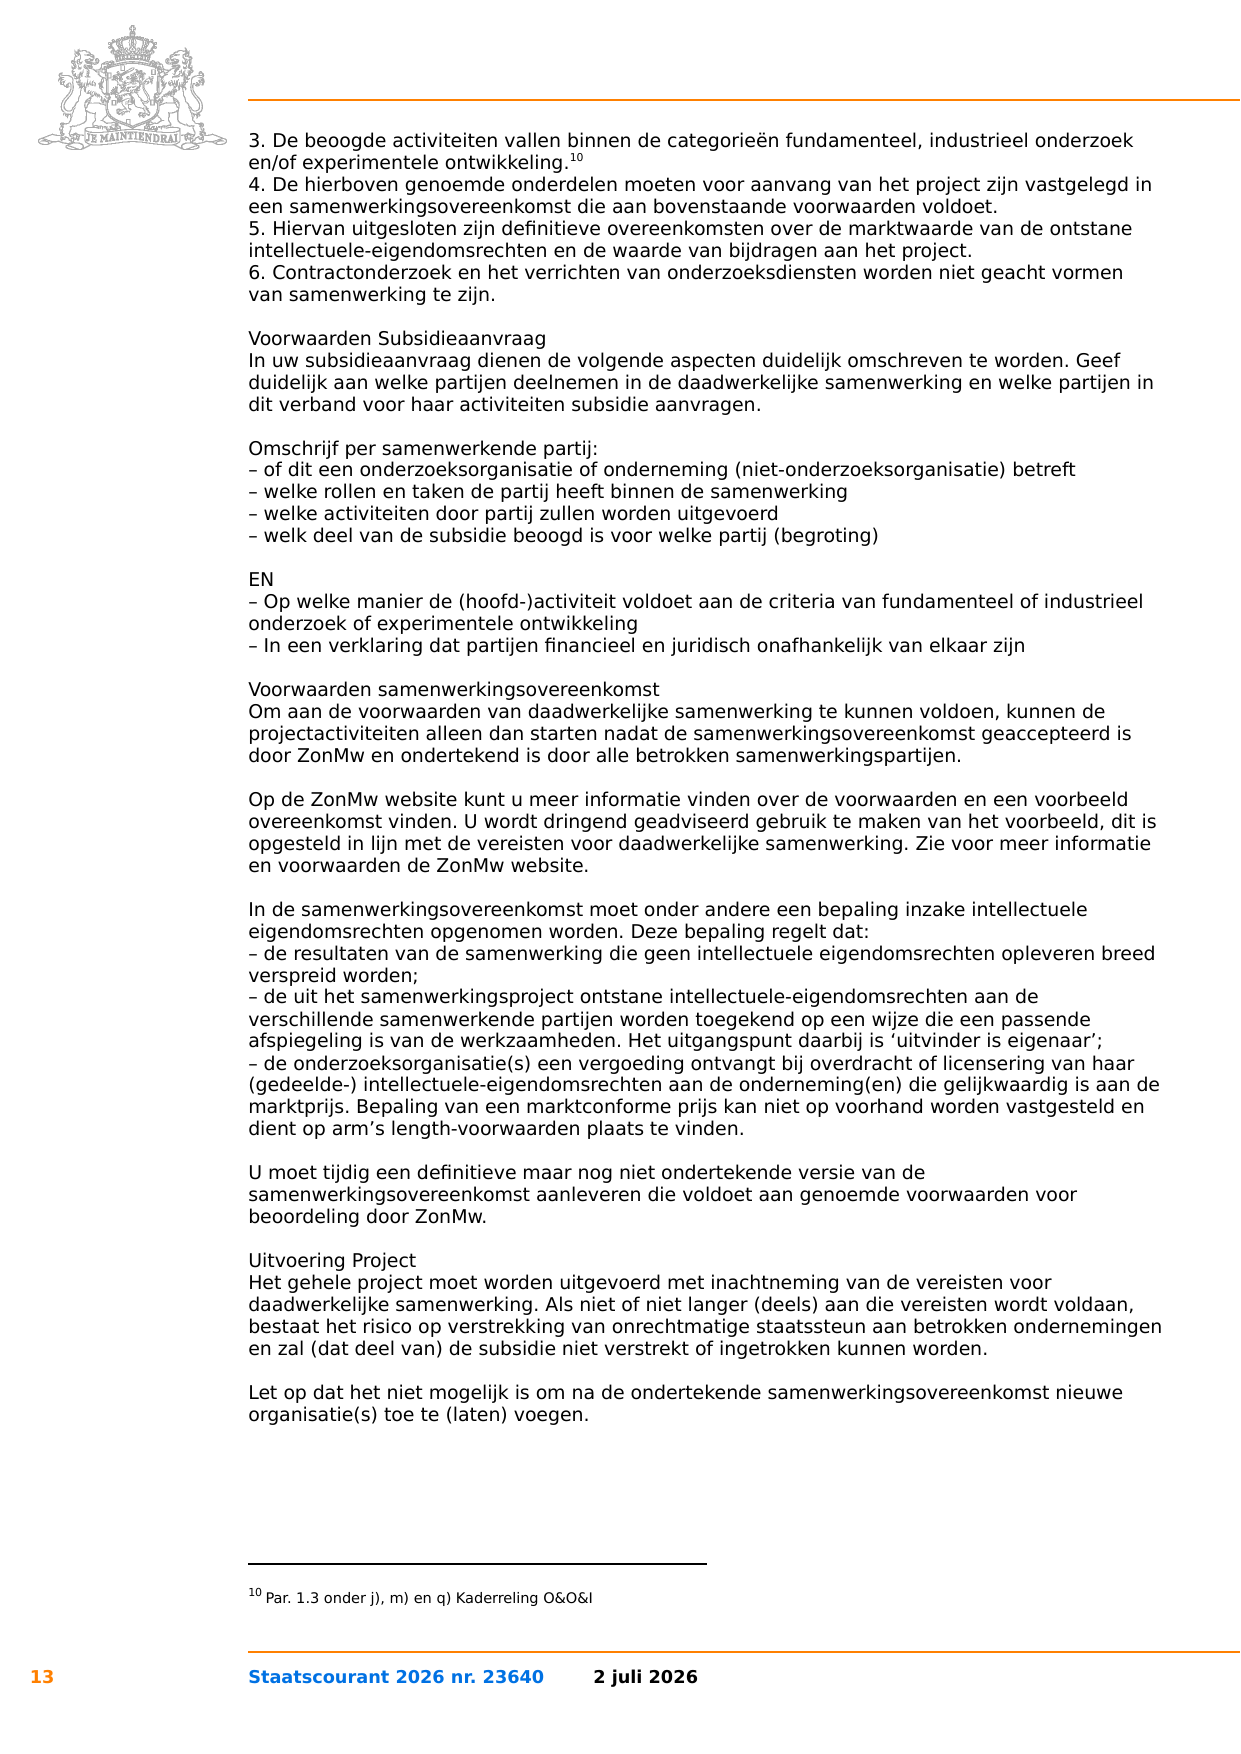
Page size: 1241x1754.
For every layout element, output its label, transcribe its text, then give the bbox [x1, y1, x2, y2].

text – welke activiteiten door partij zullen worden uitgevoerd [248, 503, 1163, 525]
text 4. De hierboven genoemde onderdelen moeten voor aanvang van het project zijn vastgelegd in een samenwerkingsovereenkomst die aan bovenstaande voorwaarden voldoet. [248, 174, 1163, 218]
text Let op dat het niet mogelijk is om na de ondertekende samenwerkingsovereenkomst nieuwe organisatie(s) toe te (laten) voegen. [248, 1382, 1163, 1426]
text Voorwaarden Subsidieaanvraag [248, 328, 1163, 349]
text – In een verklaring dat partijen financieel en juridisch onafhankelijk van elkaar zijn [248, 635, 1163, 657]
text 5. Hiervan uitgesloten zijn definitieve overeenkomsten over de marktwaarde van de ontstane intellectuele-eigendomsrechten en de waarde van bijdragen aan het project. [248, 218, 1163, 262]
text In uw subsidieaanvraag dienen de volgende aspecten duidelijk omschreven te worden. Geef duidelijk aan welke partijen deelnemen in de daadwerkelijke samenwerking en welke partijen in dit verband voor haar activiteiten subsidie aanvragen. [248, 349, 1163, 416]
text U moet tijdig een definitieve maar nog niet ondertekende versie van de samenwerkingsovereenkomst aanleveren die voldoet aan genoemde voorwaarden voor beoordeling door ZonMw. [248, 1162, 1163, 1228]
text Omschrijf per samenwerkende partij: [248, 437, 1163, 459]
text – of dit een onderzoeksorganisatie of onderneming (niet-onderzoeksorganisatie) betreft [248, 459, 1163, 481]
text – de onderzoeksorganisatie(s) een vergoeding ontvangt bij overdracht of licensering van haar (gedeelde-) intellectuele-eigendomsrechten aan de onderneming(en) die gelijkwaardig is aan de marktprijs. Bepaling van een marktconforme prijs kan niet op voorhand worden vastgesteld en dient op arm’s length-voorwaarden plaats te vinden. [248, 1052, 1163, 1140]
text EN [248, 569, 1163, 591]
text Het gehele project moet worden uitgevoerd met inachtneming van de vereisten voor daadwerkelijke samenwerking. Als niet of niet langer (deels) aan die vereisten wordt voldaan, bestaat het risico op verstrekking van onrechtmatige staatssteun aan betrokken ondernemingen en zal (dat deel van) de subsidie niet verstrekt of ingetrokken kunnen worden. [248, 1272, 1163, 1360]
text Uitvoering Project [248, 1250, 1163, 1272]
text – welk deel van de subsidie beoogd is voor welke partij (begroting) [248, 525, 1163, 547]
text In de samenwerkingsovereenkomst moet onder andere een bepaling inzake intellectuele eigendomsrechten opgenomen worden. Deze bepaling regelt dat: [248, 898, 1163, 942]
text 6. Contractonderzoek en het verrichten van onderzoeksdiensten worden niet geacht vormen van samenwerking te zijn. [248, 262, 1163, 306]
text Om aan de voorwaarden van daadwerkelijke samenwerking te kunnen voldoen, kunnen de projectactiviteiten alleen dan starten nadat de samenwerkingsovereenkomst geaccepteerd is door ZonMw en ondertekend is door alle betrokken samenwerkingspartijen. [248, 701, 1163, 767]
text – de uit het samenwerkingsproject ontstane intellectuele-eigendomsrechten aan de verschillende samenwerkende partijen worden toegekend op een wijze die een passende afspiegeling is van de werkzaamheden. Het uitgangspunt daarbij is ‘uitvinder is eigenaar’; [248, 986, 1163, 1052]
picture [38, 25, 227, 150]
text Op de ZonMw website kunt u meer informatie vinden over de voorwaarden en een voorbeeld overeenkomst vinden. U wordt dringend geadviseerd gebruik te maken van het voorbeeld, dit is opgesteld in lijn met de vereisten voor daadwerkelijke samenwerking. Zie voor meer informatie en voorwaarden de ZonMw website. [248, 789, 1163, 877]
text Par. 1.3 onder j), m) en q) Kaderreling O&O&I [248, 1586, 1163, 1608]
text – Op welke manier de (hoofd-)activiteit voldoet aan de criteria van fundamenteel of industrieel onderzoek of experimentele ontwikkeling [248, 591, 1163, 635]
text Voorwaarden samenwerkingsovereenkomst [248, 679, 1163, 701]
text – welke rollen en taken de partij heeft binnen de samenwerking [248, 481, 1163, 503]
text – de resultaten van de samenwerking die geen intellectuele eigendomsrechten opleveren breed verspreid worden; [248, 942, 1163, 986]
text 3. De beoogde activiteiten vallen binnen de categorieën fundamenteel, industrieel onderzoek en/of experimentele ontwikkeling. [248, 130, 1163, 174]
